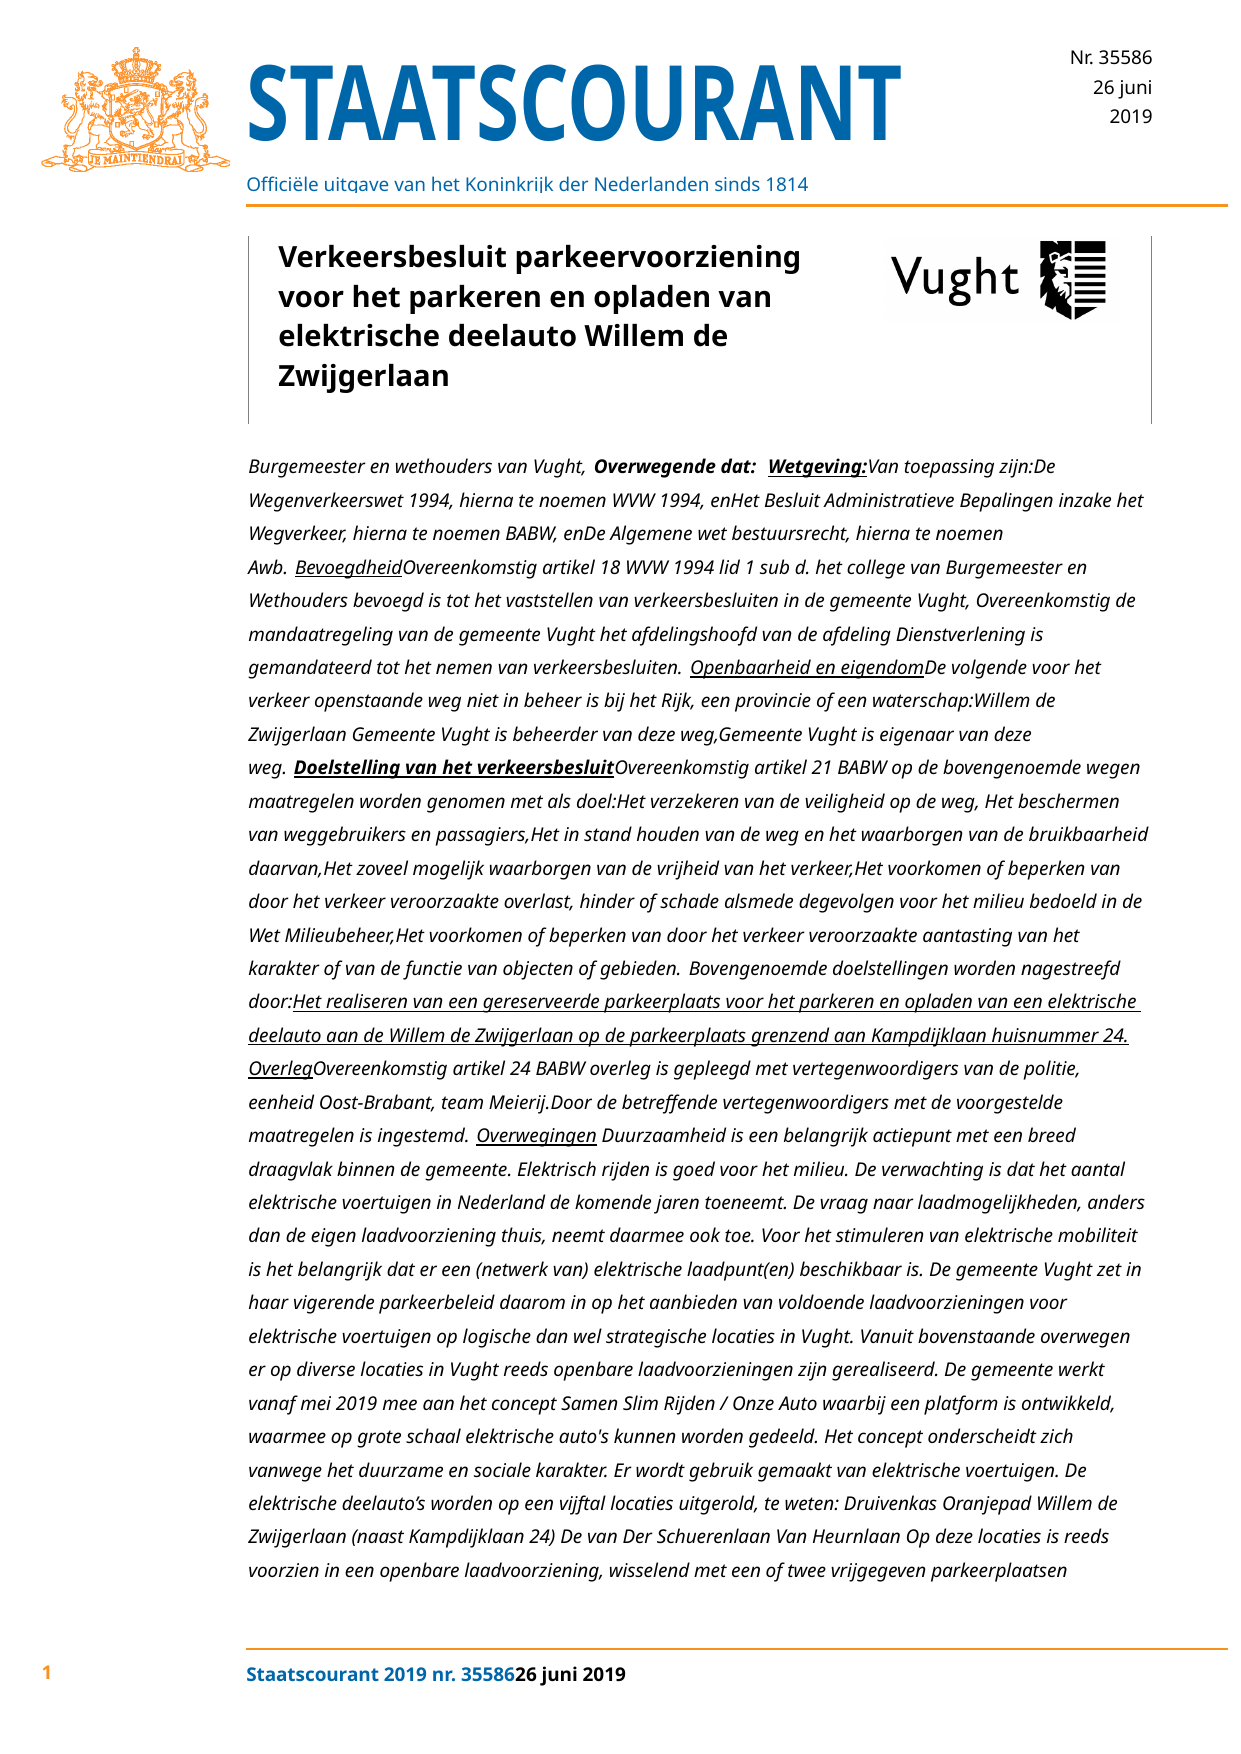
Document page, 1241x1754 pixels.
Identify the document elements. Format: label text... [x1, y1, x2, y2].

text Burgemeester en wethouders van Vught, Overwegende dat: Wetgeving:Van toepassing zijn:De Wegenverkeerswet 1994, hierna te noemen WVW 1994, enHet Besluit Administratie­ve Bepa­lingen inzake het Weg­ver­keer, hierna te noemen BABW, enDe Algemene wet bestuursrecht, hierna te noemen Awb. BevoegdheidOvereenkomstig artikel 18 WVW 1994 lid 1 sub d. het college van Burgemeester en Wethouders bevoegd is tot het vaststel­len van ver­keersbe­sluiten in de gemeente Vught, Overeenkomstig de mandaatregeling van de gemeente Vught het afdelingshoofd van de afdeling Dienstverlening is gemandateerd tot het nemen van verkeersbesluiten. Openbaarheid en eigendomDe volgende voor het verkeer open­staande weg niet in be­heer is bij het Rijk, een provin­cie of een water­schap:Willem de Zwijgerlaan Gemeente Vught is beheerder van deze weg,Gemeente Vught is eigenaar van deze weg. Doelstelling van het verkeersbesluitOvereenkomstig artikel 21 BABW op de bovengenoemde wegen maatregelen worden genomen met als doel:Het verzekeren van de veiligheid op de weg, Het beschermen van weggebruikers en passagiers,Het in stand houden van de weg en het waarborgen van de bruikbaarheid daarvan,Het zoveel mogelijk waarborgen van de vrijheid van het verkeer,Het voorkomen of beperken van door het verkeer veroorzaakte overlast, hinder of schade alsmede degevolgen voor het milieu bedoeld in de Wet Milieubeheer,Het voorkomen of beperken van door het verkeer veroorzaakte aantasting van het karakter of van de functie van objecten of gebieden. Bovengenoemde doelstellingen worden nagestreefd door:Het realiseren van een gereserveerde parkeerplaats voor het parkeren en opladen van een elektrische deelauto aan de Willem de Zwijgerlaan op de parkeerplaats grenzend aan Kampdijklaan huisnummer 24. OverlegOvereenkomstig artikel 24 BABW overleg is gepleegd met vertegenwoordigers van de politie, eenheid Oost-Brabant, team Meierij.Door de betreffende vertegenwoordigers met de voor­gestelde maatregelen is inge­stemd. Overwegingen Duurzaamheid is een belangrijk actiepunt met een breed draagvlak binnen de gemeente. Elektrisch rijden is goed voor het milieu. De verwachting is dat het aantal elektrische voertuigen in Nederland de komende jaren toeneemt. De vraag naar laadmogelijkheden, anders dan de eigen laadvoorziening thuis, neemt daarmee ook toe. Voor het stimuleren van elektrische mobiliteit is het belangrijk dat er een (netwerk van) elektrische laadpunt(en) beschikbaar is. De gemeente Vught zet in haar vigerende parkeerbeleid daarom in op het aanbieden van voldoende laadvoorzieningen voor elektrische voertuigen op logische dan wel strategische locaties in Vught. Vanuit bovenstaande overwegen er op diverse locaties in Vught reeds openbare laadvoorzieningen zijn gerealiseerd. De gemeente werkt vanaf mei 2019 mee aan het concept Samen Slim Rijden / Onze Auto waarbij een platform is ontwikkeld, waarmee op grote schaal elektrische auto's kunnen worden gedeeld. Het concept onderscheidt zich vanwege het duurzame en sociale karakter. Er wordt gebruik gemaakt van elektrische voertuigen. De elektrische deelauto’s worden op een vijftal locaties uitgerold, te weten: Druivenkas Oranjepad Willem de Zwijgerlaan (naast Kampdijklaan 24) De van Der Schuerenlaan Van Heurnlaan Op deze locaties is reeds voorzien in een openbare laadvoorziening, wisselend met een of twee vrijgegeven parkeerplaatsen [248, 454, 1152, 1583]
picture [41, 47, 231, 172]
table_header [850, 236, 1151, 424]
table_header Verkeersbesluit parkeervoorziening voor het parkeren en opladen van elektrische deelauto Willem de Zwijgerlaan [249, 236, 850, 424]
picture [882, 236, 1119, 324]
